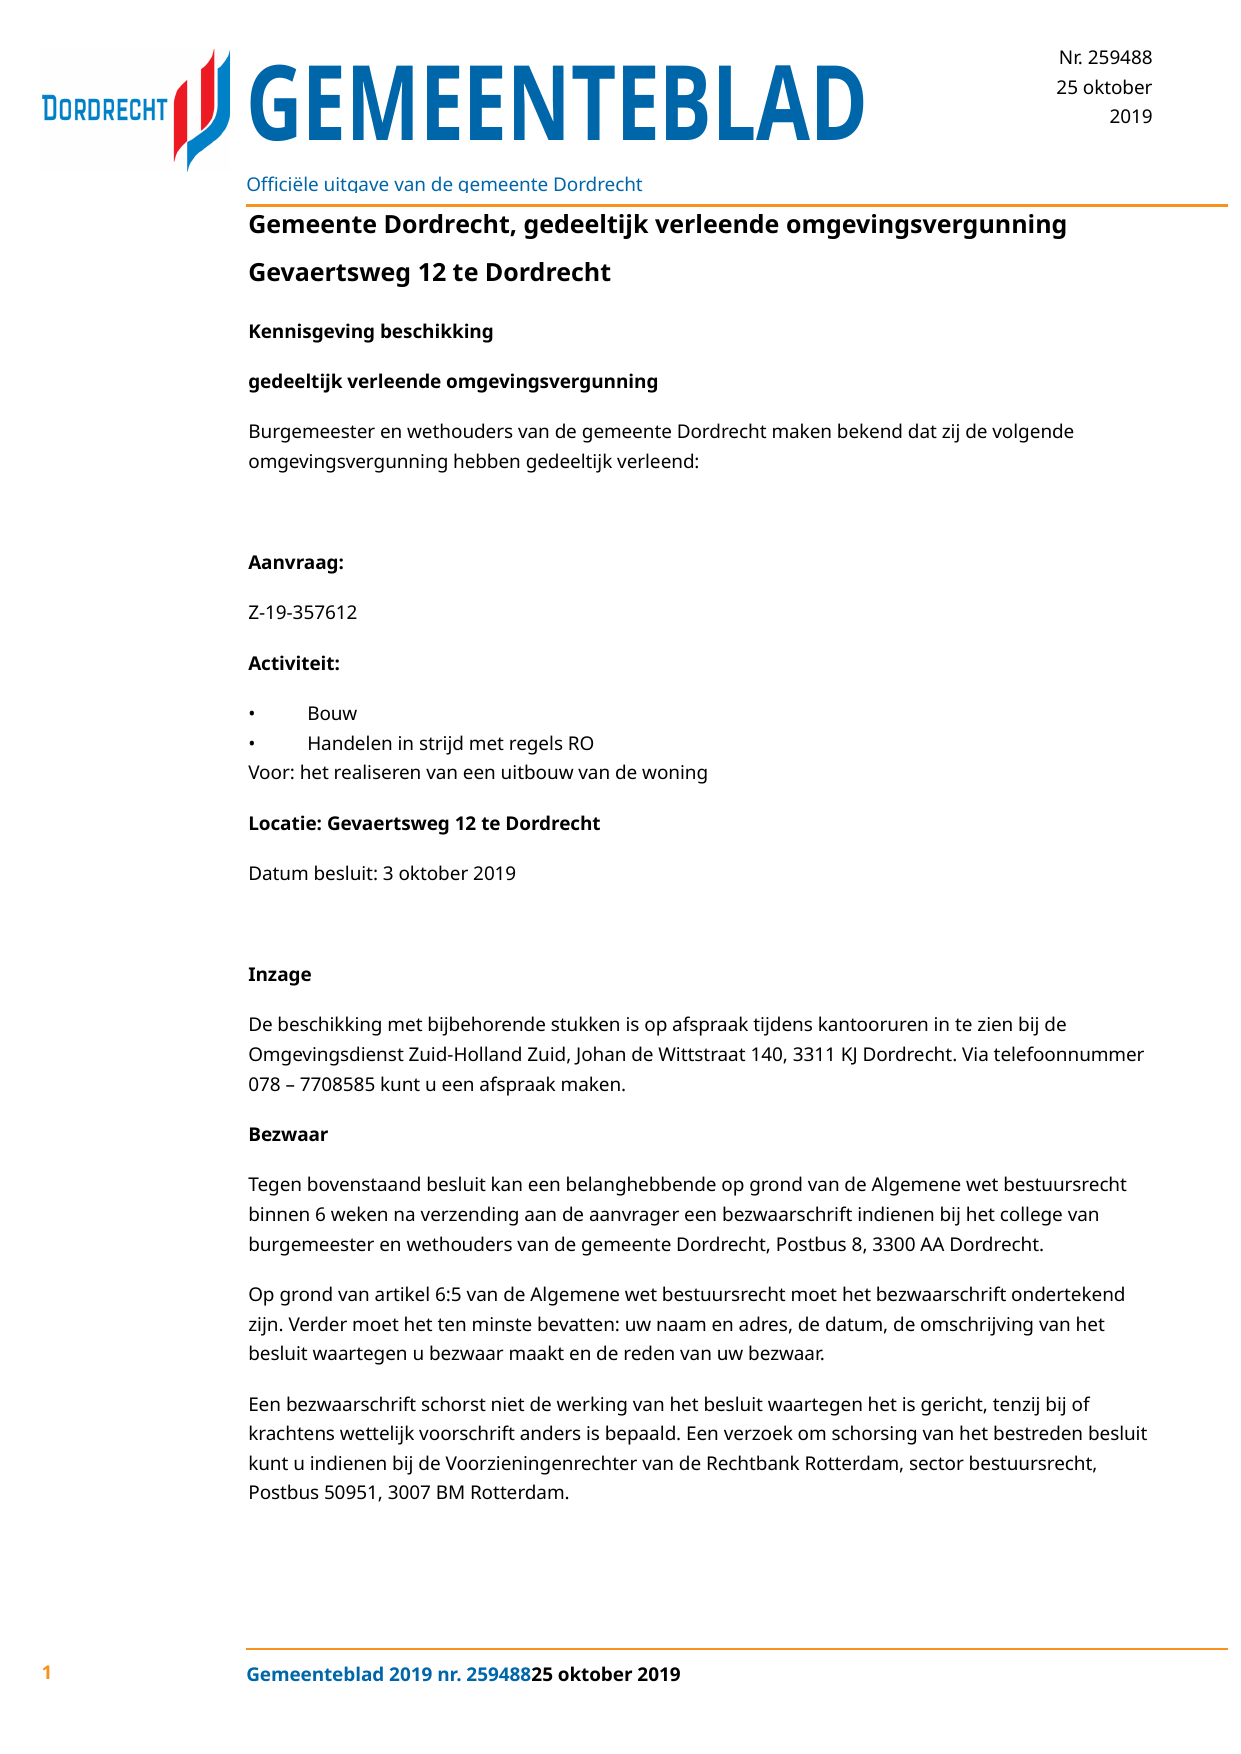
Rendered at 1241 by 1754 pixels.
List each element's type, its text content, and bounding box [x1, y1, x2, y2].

text De beschikking met bijbehorende stukken is op afspraak tijdens kantooruren in te zien bij de Omgevingsdienst Zuid-Holland Zuid, Johan de Wittstraat 140, 3311 KJ Dordrecht. Via telefoonnummer 078 – 7708585 kunt u een afspraak maken. [248, 1012, 1152, 1097]
text Op grond van artikel 6:5 van de Algemene wet bestuursrecht moet het bezwaarschrift ondertekend zijn. Verder moet het ten minste bevatten: uw naam en adres, de datum, de omschrijving van het besluit waartegen u bezwaar maakt en de reden van uw bezwaar. [248, 1281, 1152, 1366]
text Bezwaar [248, 1121, 1152, 1147]
text Inzage [248, 961, 1152, 987]
text Kennisgeving beschikking [248, 318, 1152, 344]
text Voor: het realiseren van een uitbouw van de woning [248, 759, 1152, 785]
text Aanvraag: [248, 549, 1152, 575]
text Tegen bovenstaand besluit kan een belanghebbende op grond van de Algemene wet bestuursrecht binnen 6 weken na verzending aan de aanvrager een bezwaarschrift indienen bij het college van burgemeester en wethouders van de gemeente Dordrecht, Postbus 8, 3300 AA Dordrecht. [248, 1172, 1152, 1257]
text Gemeente Dordrecht, gedeeltijk verleende omgevingsvergunning Gevaertsweg 12 te Dordrecht [248, 207, 1152, 288]
text Z-19-357612 [248, 599, 1152, 625]
text Een bezwaarschrift schorst niet de werking van het besluit waartegen het is gericht, tenzij bij of krachtens wettelijk voorschrift anders is bepaald. Een verzoek om schorsing van het bestreden besluit kunt u indienen bij de Voorzieningenrechter van de Rechtbank Rotterdam, sector bestuursrecht, Postbus 50951, 3007 BM Rotterdam. [248, 1391, 1152, 1505]
text Datum besluit: 3 oktober 2019 [248, 860, 1152, 886]
text Burgemeester en wethouders van de gemeente Dordrecht maken bekend dat zij de volgende omgevingsvergunning hebben gedeeltijk verleend: [248, 419, 1152, 474]
text Locatie: Gevaertsweg 12 te Dordrecht [248, 810, 1152, 836]
list Handelen in strijd met regels RO [248, 730, 1152, 756]
list Bouw [248, 700, 1152, 726]
text gedeeltijk verleende omgevingsvergunning [248, 368, 1152, 394]
picture [41, 47, 231, 172]
text Activiteit: [248, 650, 1152, 676]
